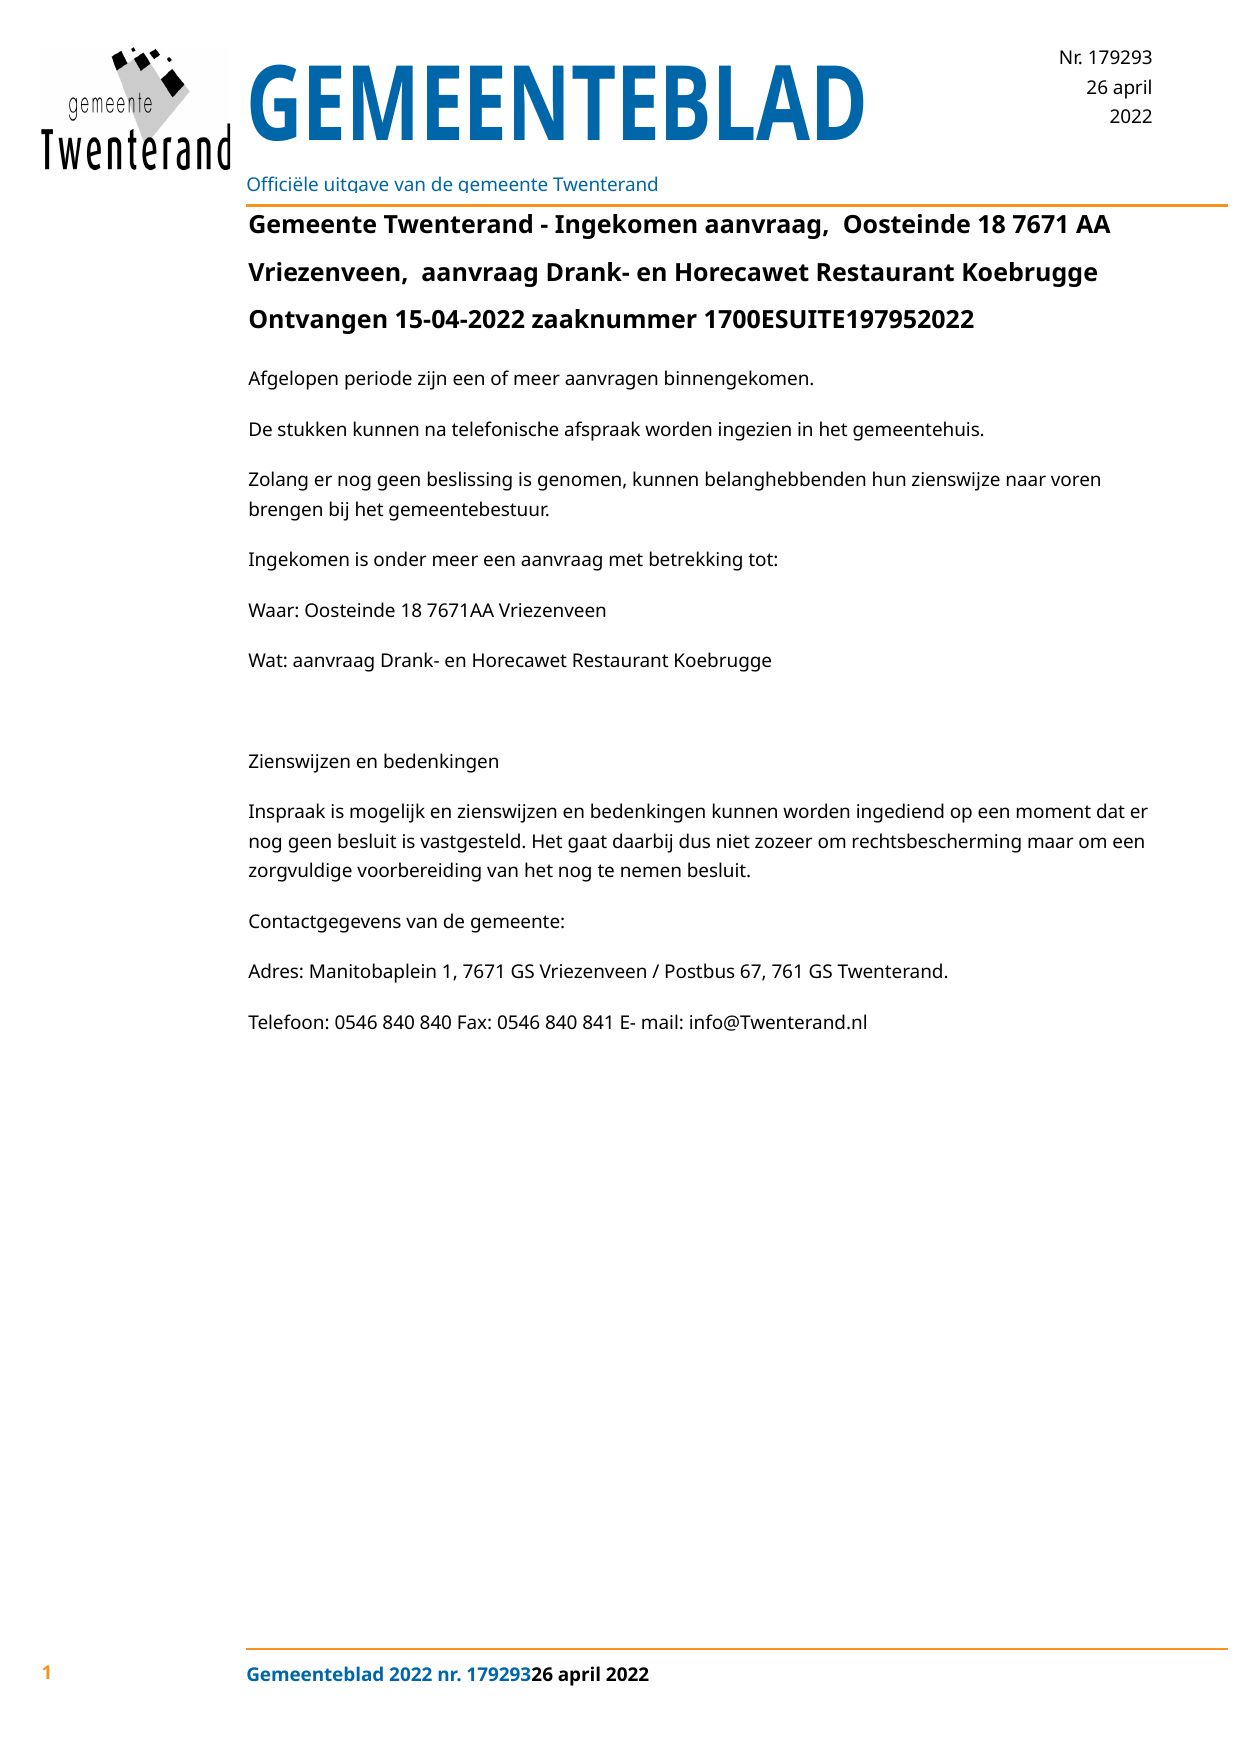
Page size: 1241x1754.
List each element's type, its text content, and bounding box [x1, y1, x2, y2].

text Zolang er nog geen beslissing is genomen, kunnen belanghebbenden hun zienswijze naar voren brengen bij het gemeentebestuur. [248, 466, 1152, 522]
text Zienswijzen en bedenkingen [248, 748, 1152, 774]
text Gemeente Twenterand - Ingekomen aanvraag, Oosteinde 18 7671 AA Vriezenveen, aanvraag Drank- en Horecawet Restaurant Koebrugge Ontvangen 15-04-2022 zaaknummer 1700ESUITE197952022 [248, 207, 1152, 336]
text Adres: Manitobaplein 1, 7671 GS Vriezenveen / Postbus 67, 761 GS Twenterand. [248, 958, 1152, 984]
text Afgelopen periode zijn een of meer aanvragen binnengekomen. [248, 366, 1152, 391]
text Telefoon: 0546 840 840 Fax: 0546 840 841 E- mail: info@Twenterand.nl [248, 1009, 1152, 1034]
picture [41, 47, 231, 172]
text De stukken kunnen na telefonische afspraak worden ingezien in het gemeentehuis. [248, 416, 1152, 442]
text Waar: Oosteinde 18 7671AA Vriezenveen [248, 597, 1152, 622]
text Wat: aanvraag Drank- en Horecawet Restaurant Koebrugge [248, 647, 1152, 673]
text Contactgegevens van de gemeente: [248, 908, 1152, 934]
text Ingekomen is onder meer een aanvraag met betrekking tot: [248, 546, 1152, 572]
text Inspraak is mogelijk en zienswijzen en bedenkingen kunnen worden ingediend op een moment dat er nog geen besluit is vastgesteld. Het gaat daarbij dus niet zozeer om rechtsbescherming maar om een zorgvuldige voorbereiding van het nog te nemen besluit. [248, 798, 1152, 883]
